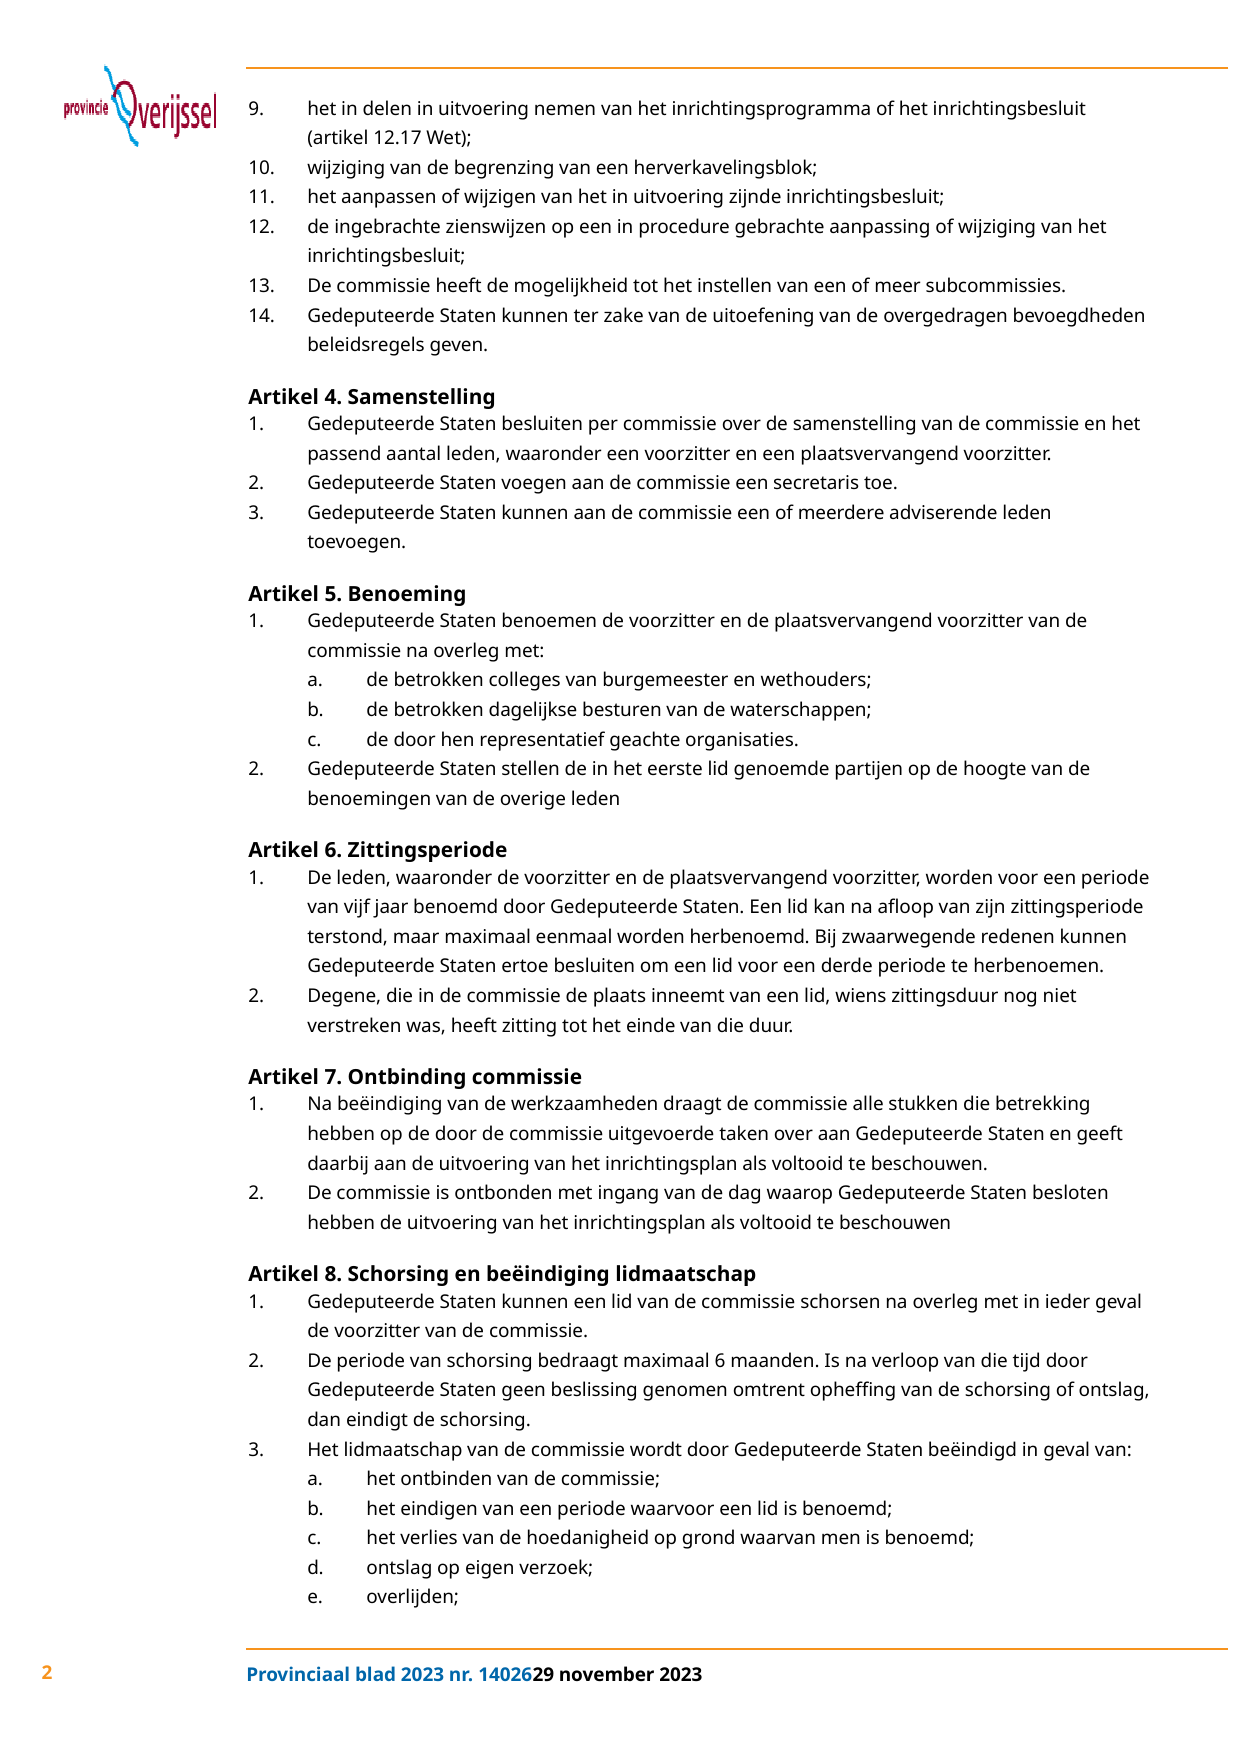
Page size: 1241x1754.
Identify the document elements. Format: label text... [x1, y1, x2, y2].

picture [41, 47, 231, 172]
text Artikel 7. Ontbinding commissie [248, 1062, 1152, 1091]
list De periode van schorsing bedraagt maximaal 6 maanden. Is na verloop van die tijd door Gedeputeerde Staten geen beslissing genomen omtrent opheffing van de schorsing of ontslag, dan eindigt de schorsing. [248, 1347, 1152, 1432]
list het verlies van de hoedanigheid op grond waarvan men is benoemd; [307, 1524, 1152, 1550]
list De commissie heeft de mogelijkheid tot het instellen van een of meer subcommissies. [248, 272, 1152, 298]
list het ontbinden van de commissie; [307, 1465, 1152, 1491]
list Degene, die in de commissie de plaats inneemt van een lid, wiens zittingsduur nog niet verstreken was, heeft zitting tot het einde van die duur. [248, 982, 1152, 1037]
list Na beëindiging van de werkzaamheden draagt de commissie alle stukken die betrekking hebben op de door de commissie uitgevoerde taken over aan Gedeputeerde Staten en geeft daarbij aan de uitvoering van het inrichtingsplan als voltooid te beschouwen. [248, 1091, 1152, 1176]
text Artikel 8. Schorsing en beëindiging lidmaatschap [248, 1259, 1152, 1288]
list Het lidmaatschap van de commissie wordt door Gedeputeerde Staten beëindigd in geval van: [248, 1436, 1152, 1461]
list De commissie is ontbonden met ingang van de dag waarop Gedeputeerde Staten besloten hebben de uitvoering van het inrichtingsplan als voltooid te beschouwen [248, 1179, 1152, 1235]
text Artikel 5. Benoeming [248, 579, 1152, 607]
list het eindigen van een periode waarvoor een lid is benoemd; [307, 1495, 1152, 1521]
list Gedeputeerde Staten voegen aan de commissie een secretaris toe. [248, 469, 1152, 495]
list Gedeputeerde Staten stellen de in het eerste lid genoemde partijen op de hoogte van de benoemingen van de overige leden [248, 755, 1152, 811]
list de door hen representatief geachte organisaties. [307, 726, 1152, 752]
list Gedeputeerde Staten kunnen aan de commissie een of meerdere adviserende leden toevoegen. [248, 499, 1152, 554]
text Artikel 4. Samenstelling [248, 382, 1152, 410]
list de betrokken colleges van burgemeester en wethouders; [307, 667, 1152, 692]
list de betrokken dagelijkse besturen van de waterschappen; [307, 696, 1152, 722]
list de ingebrachte zienswijzen op een in procedure gebrachte aanpassing of wijziging van het inrichtingsbesluit; [248, 213, 1152, 268]
list Gedeputeerde Staten benoemen de voorzitter en de plaatsvervangend voorzitter van de commissie na overleg met: [248, 607, 1152, 663]
list het aanpassen of wijzigen van het in uitvoering zijnde inrichtingsbesluit; [248, 183, 1152, 209]
list Gedeputeerde Staten kunnen een lid van de commissie schorsen na overleg met in ieder geval de voorzitter van de commissie. [248, 1288, 1152, 1343]
list wijziging van de begrenzing van een herverkavelingsblok; [248, 154, 1152, 180]
list het in delen in uitvoering nemen van het inrichtingsprogramma of het inrichtingsbesluit (artikel 12.17 Wet); [248, 95, 1152, 150]
list Gedeputeerde Staten besluiten per commissie over de samenstelling van de commissie en het passend aantal leden, waaronder een voorzitter en een plaatsvervangend voorzitter. [248, 410, 1152, 466]
list ontslag op eigen verzoek; [307, 1554, 1152, 1580]
list De leden, waaronder de voorzitter en de plaatsvervangend voorzitter, worden voor een periode van vijf jaar benoemd door Gedeputeerde Staten. Een lid kan na afloop van zijn zittingsperiode terstond, maar maximaal eenmaal worden herbenoemd. Bij zwaarwegende redenen kunnen Gedeputeerde Staten ertoe besluiten om een lid voor een derde periode te herbenoemen. [248, 864, 1152, 978]
list Gedeputeerde Staten kunnen ter zake van de uitoefening van de overgedragen bevoegdheden beleidsregels geven. [248, 302, 1152, 357]
text Artikel 6. Zittingsperiode [248, 835, 1152, 864]
list overlijden; [307, 1584, 1152, 1609]
